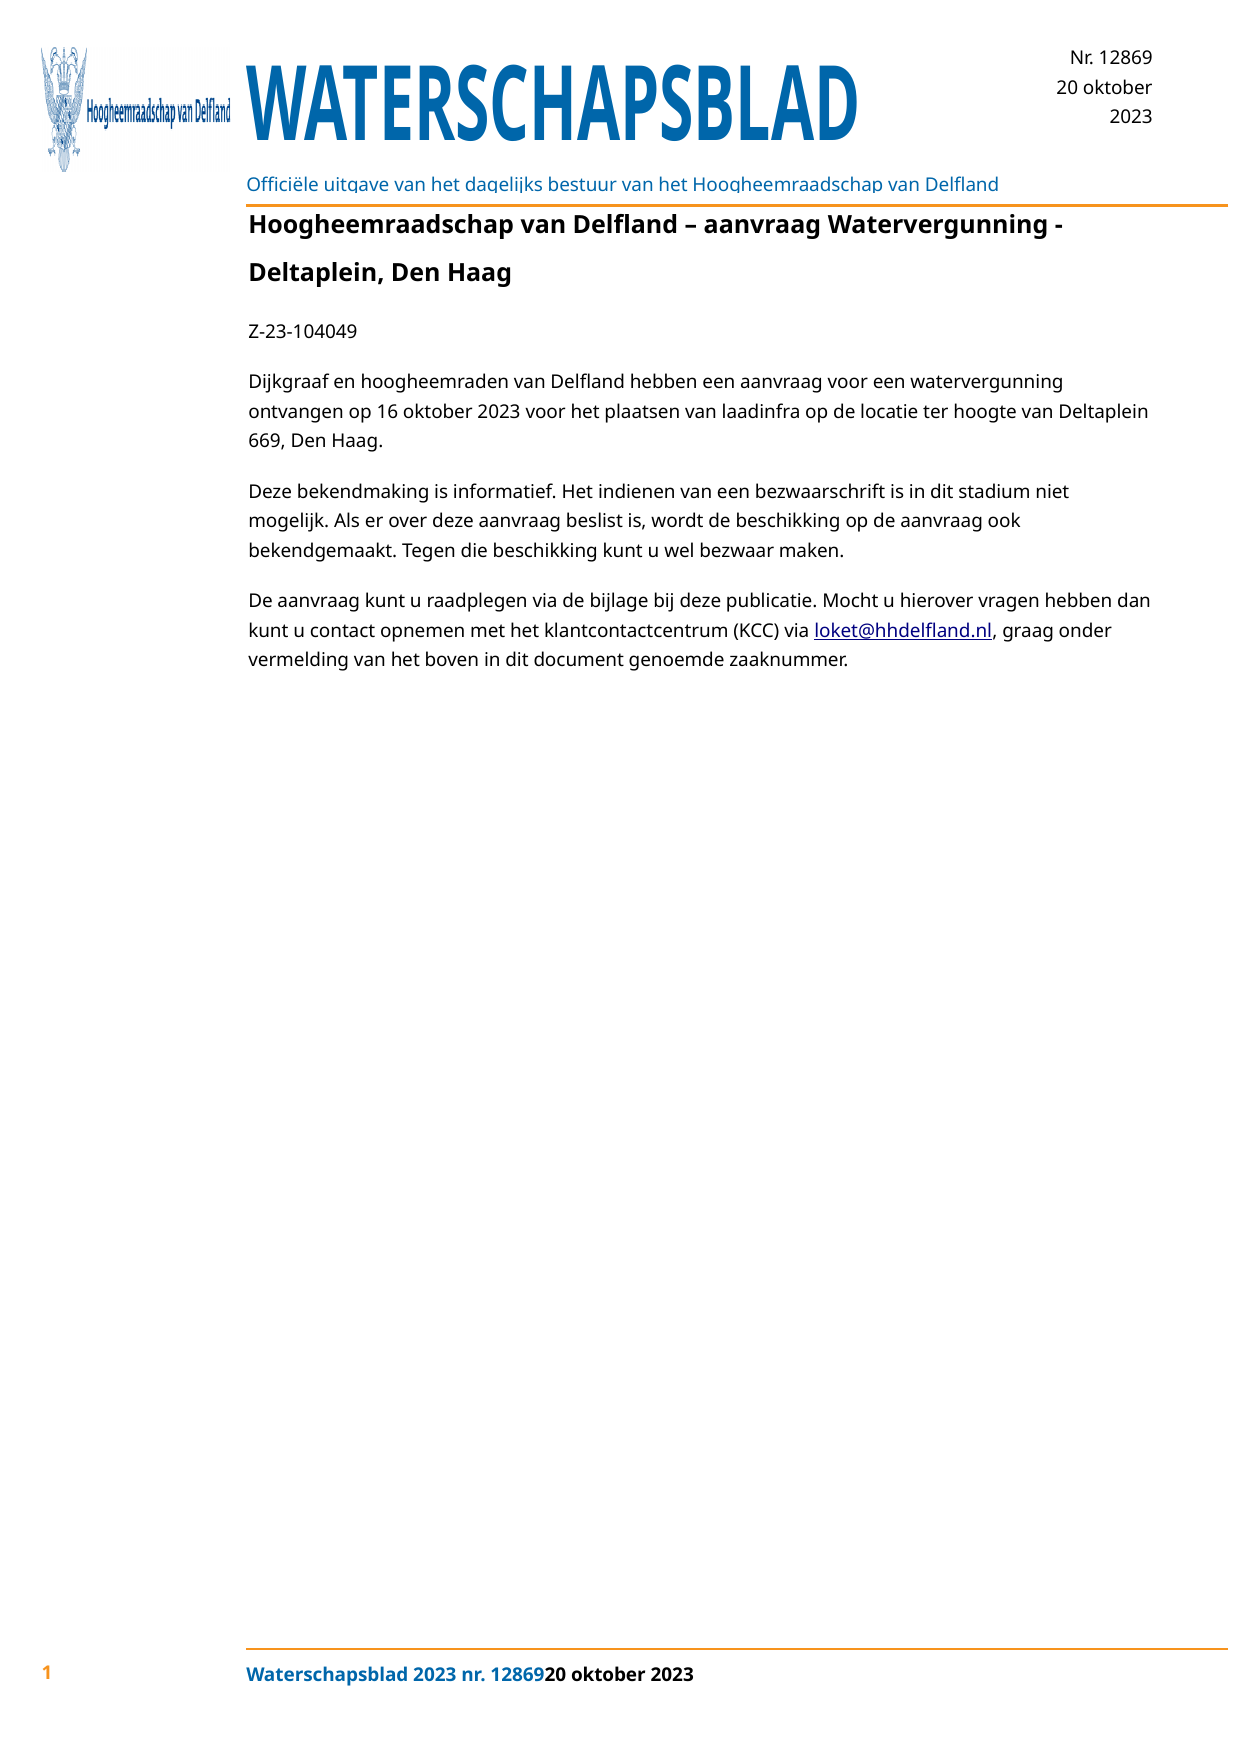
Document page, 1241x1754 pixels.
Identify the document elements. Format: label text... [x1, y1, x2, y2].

text De aanvraag kunt u raadplegen via de bijlage bij deze publicatie. Mocht u hierover vragen hebben dan kunt u contact opnemen met het klantcontactcentrum (KCC) via loket@hhdelfland.nl, graag onder vermelding van het boven in dit document genoemde zaaknummer. [248, 587, 1152, 672]
text Hoogheemraadschap van Delfland – aanvraag Watervergunning - Deltaplein, Den Haag [248, 207, 1152, 288]
text Deze bekendmaking is informatief. Het indienen van een bezwaarschrift is in dit stadium niet mogelijk. Als er over deze aanvraag beslist is, wordt de beschikking op de aanvraag ook bekendgemaakt. Tegen die beschikking kunt u wel bezwaar maken. [248, 478, 1152, 563]
text Z-23-104049 [248, 318, 1152, 344]
text Dijkgraaf en hoogheemraden van Delfland hebben een aanvraag voor een watervergunning ontvangen op 16 oktober 2023 voor het plaatsen van laadinfra op de locatie ter hoogte van Deltaplein 669, Den Haag. [248, 368, 1152, 453]
picture [41, 47, 231, 172]
